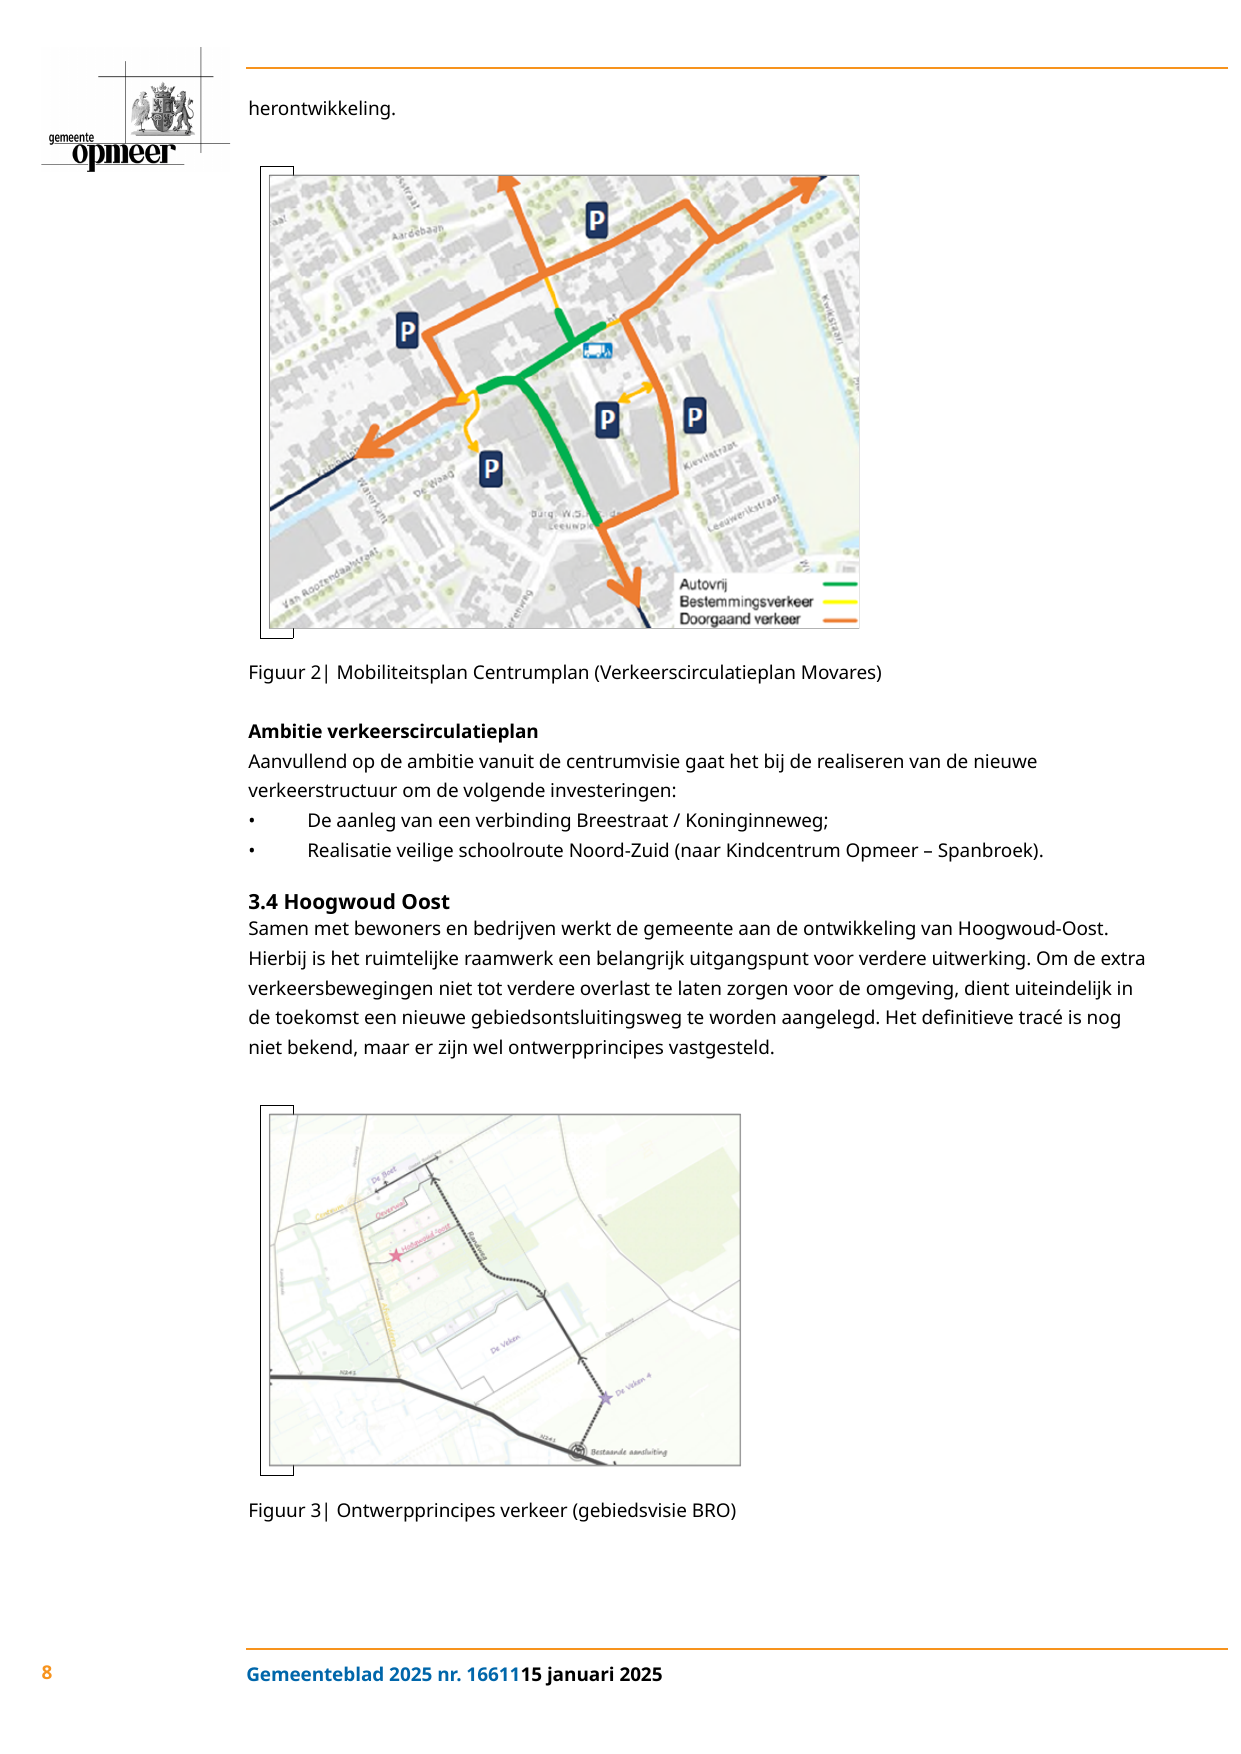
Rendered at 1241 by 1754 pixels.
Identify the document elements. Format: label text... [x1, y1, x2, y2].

list De aanleg van een verbinding Breestraat / Koninginneweg; [248, 807, 1152, 833]
text herontwikkeling. [248, 95, 1152, 121]
picture [268, 174, 860, 629]
text Figuur 3| Ontwerpprincipes verkeer (gebiedsvisie BRO) [248, 1497, 1152, 1523]
picture [268, 1113, 742, 1467]
list Realisatie veilige schoolroute Noord-Zuid (naar Kindcentrum Opmeer – Spanbroek). [248, 837, 1152, 862]
text Figuur 2| Mobiliteitsplan Centrumplan (Verkeerscirculatieplan Movares) [248, 659, 1152, 685]
text Aanvullend op de ambitie vanuit de centrumvisie gaat het bij de realiseren van de nieuwe verkeerstructuur om de volgende investeringen: [248, 748, 1152, 803]
text 3.4 Hoogwoud Oost [248, 887, 1152, 916]
text Ambitie verkeerscirculatieplan [248, 718, 1152, 744]
picture [41, 47, 231, 172]
text Samen met bewoners en bedrijven werkt de gemeente aan de ontwikkeling van Hoogwoud-Oost. Hierbij is het ruimtelijke raamwerk een belangrijk uitgangspunt voor verdere uitwerking. Om de extra verkeersbewegingen niet tot verdere overlast te laten zorgen voor de omgeving, dient uiteindelijk in de toekomst een nieuwe gebiedsontsluitingsweg te worden aangelegd. Het definitieve tracé is nog niet bekend, maar er zijn wel ontwerpprincipes vastgesteld. [248, 916, 1152, 1060]
